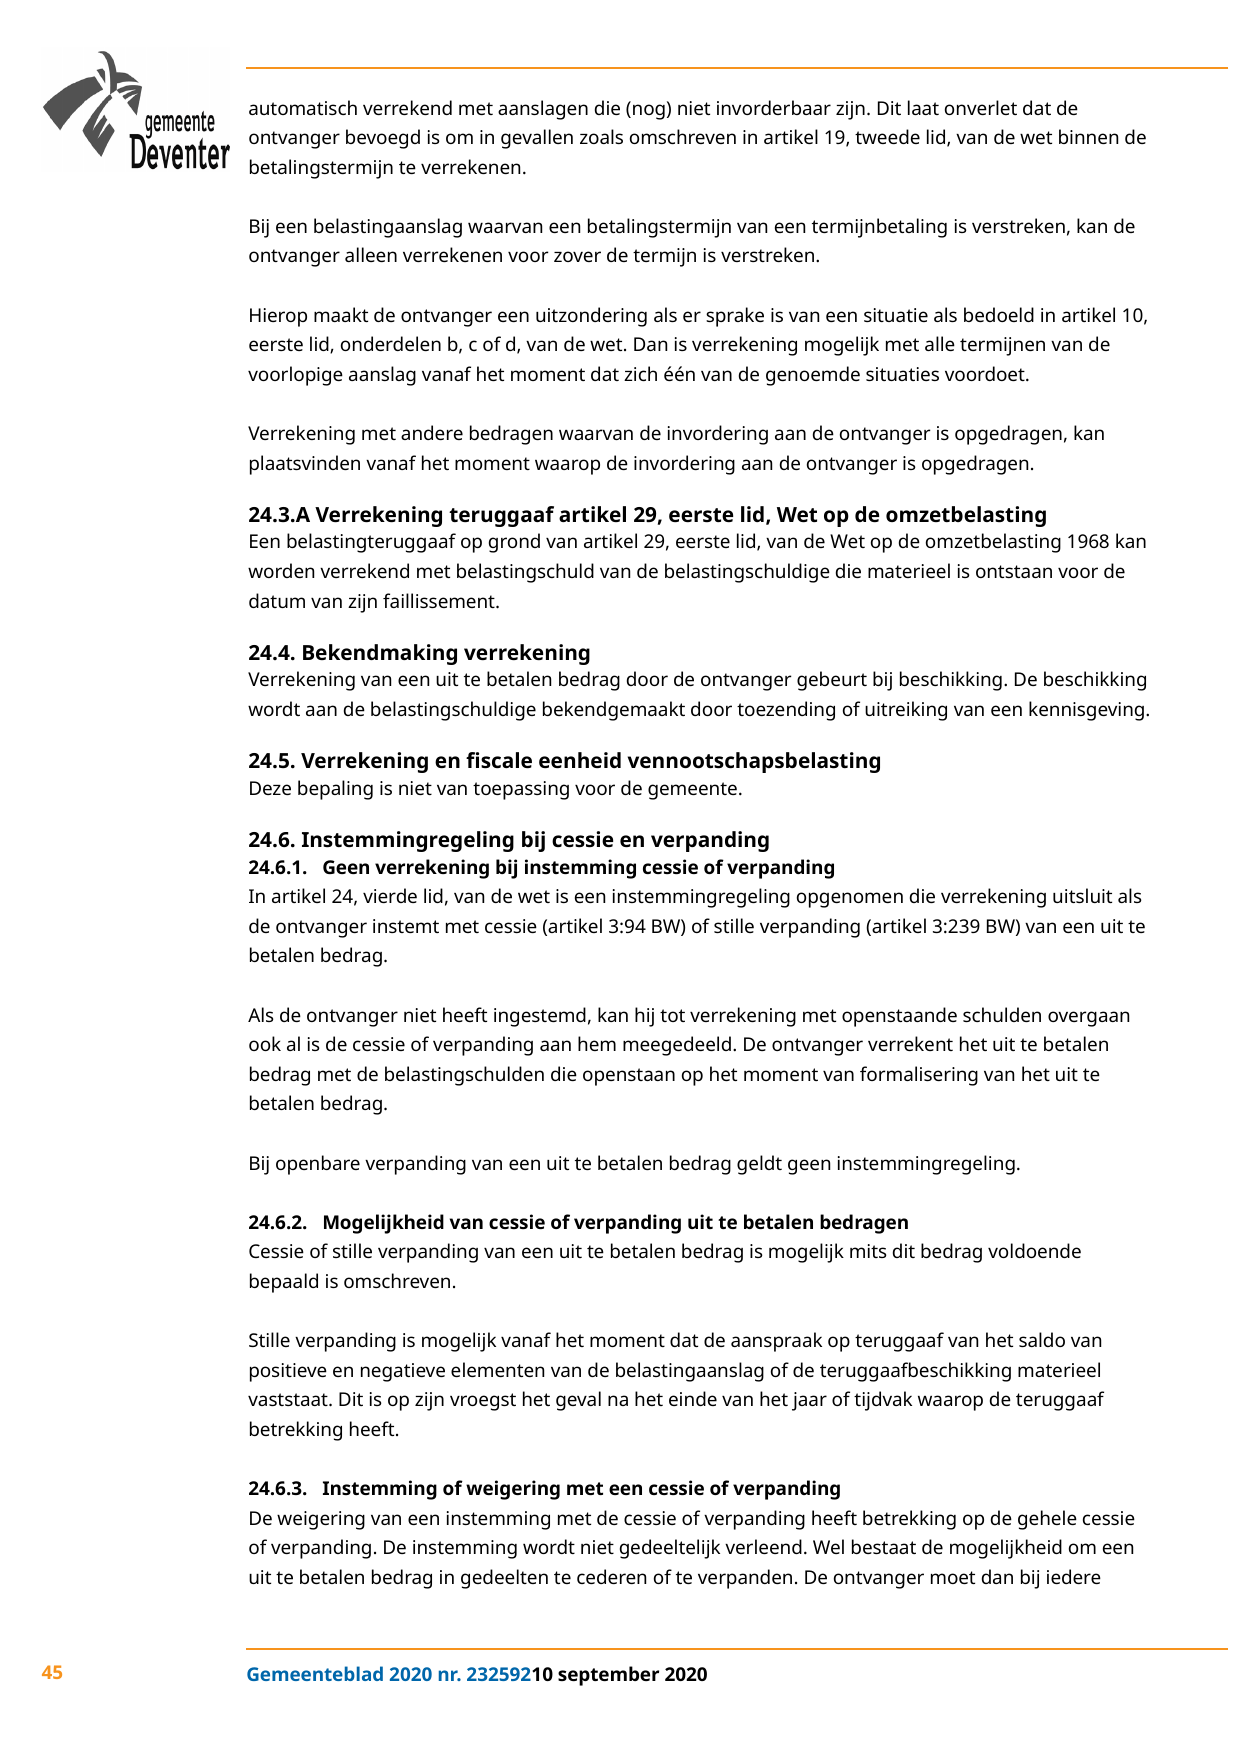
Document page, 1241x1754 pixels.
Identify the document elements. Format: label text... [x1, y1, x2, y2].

text Een belastingteruggaaf op grond van artikel 29, eerste lid, van de Wet op de omzetbelasting 1968 kan worden verrekend met belastingschuld van de belastingschuldige die materieel is ontstaan voor de datum van zijn faillissement. [248, 529, 1152, 613]
text Verrekening van een uit te betalen bedrag door de ontvanger gebeurt bij beschikking. De beschikking wordt aan de belastingschuldige bekendgemaakt door toezending of uitreiking van een kennisgeving. [248, 667, 1152, 722]
text 24.3.A Verrekening teruggaaf artikel 29, eerste lid, Wet op de omzetbelasting [248, 500, 1152, 529]
text Stille verpanding is mogelijk vanaf het moment dat de aanspraak op teruggaaf van het saldo van positieve en negatieve elementen van de belastingaanslag of de teruggaafbeschikking materieel vaststaat. Dit is op zijn vroegst het geval na het einde van het jaar of tijdvak waarop de teruggaaf betrekking heeft. [248, 1327, 1152, 1442]
text Deze bepaling is niet van toepassing voor de gemeente. [248, 775, 1152, 801]
text 24.6.3. Instemming of weigering met een cessie of verpanding [248, 1475, 1152, 1501]
text 24.5. Verrekening en fiscale eenheid vennootschapsbelasting [248, 747, 1152, 775]
text Hierop maakt de ontvanger een uitzondering als er sprake is van een situatie als bedoeld in artikel 10, eerste lid, onderdelen b, c of d, van de wet. Dan is verrekening mogelijk met alle termijnen van de voorlopige aanslag vanaf het moment dat zich één van de genoemde situaties voordoet. [248, 302, 1152, 387]
text Cessie of stille verpanding van een uit te betalen bedrag is mogelijk mits dit bedrag voldoende bepaald is omschreven. [248, 1238, 1152, 1294]
text 24.4. Bekendmaking verrekening [248, 638, 1152, 667]
text Als de ontvanger niet heeft ingestemd, kan hij tot verrekening met openstaande schulden overgaan ook al is de cessie of verpanding aan hem meegedeeld. De ontvanger verrekent het uit te betalen bedrag met de belastingschulden die openstaan op het moment van formalisering van het uit te betalen bedrag. [248, 1002, 1152, 1116]
text Verrekening met andere bedragen waarvan de invordering aan de ontvanger is opgedragen, kan plaatsvinden vanaf het moment waarop de invordering aan de ontvanger is opgedragen. [248, 420, 1152, 476]
text 24.6.2. Mogelijkheid van cessie of verpanding uit te betalen bedragen [248, 1209, 1152, 1235]
text 24.6. Instemmingregeling bij cessie en verpanding [248, 826, 1152, 854]
text In artikel 24, vierde lid, van de wet is een instemmingregeling opgenomen die verrekening uitsluit als de ontvanger instemt met cessie (artikel 3:94 BW) of stille verpanding (artikel 3:239 BW) van een uit te betalen bedrag. [248, 883, 1152, 968]
text De weigering van een instemming met de cessie of verpanding heeft betrekking op de gehele cessie of verpanding. De instemming wordt niet gedeeltelijk verleend. Wel bestaat de mogelijkheid om een uit te betalen bedrag in gedeelten te cederen of te verpanden. De ontvanger moet dan bij iedere [248, 1505, 1152, 1590]
text automatisch verrekend met aanslagen die (nog) niet invorderbaar zijn. Dit laat onverlet dat de ontvanger bevoegd is om in gevallen zoals omschreven in artikel 19, tweede lid, van de wet binnen de betalingstermijn te verrekenen. [248, 95, 1152, 180]
picture [41, 47, 231, 172]
text Bij een belastingaanslag waarvan een betalingstermijn van een termijnbetaling is verstreken, kan de ontvanger alleen verrekenen voor zover de termijn is verstreken. [248, 213, 1152, 268]
text 24.6.1. Geen verrekening bij instemming cessie of verpanding [248, 854, 1152, 880]
text Bij openbare verpanding van een uit te betalen bedrag geldt geen instemmingregeling. [248, 1150, 1152, 1176]
